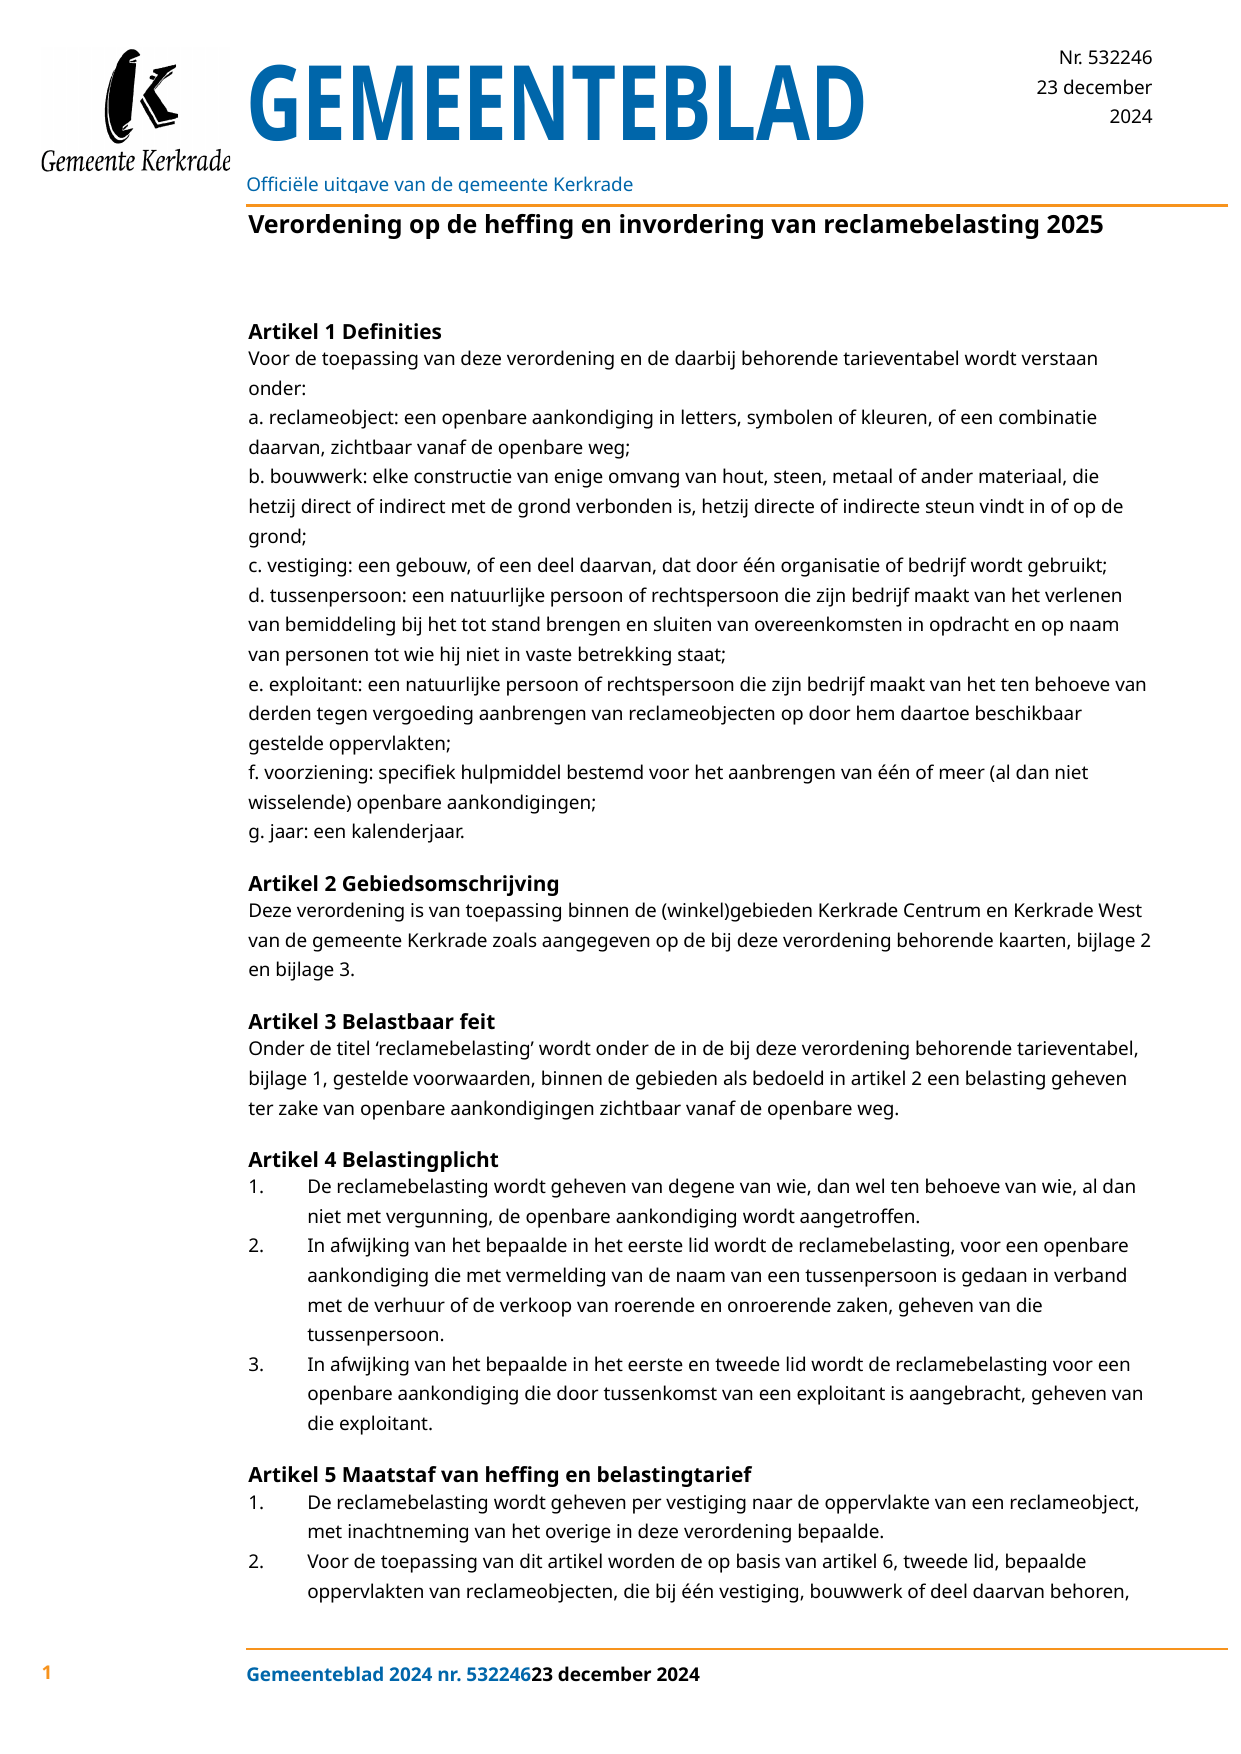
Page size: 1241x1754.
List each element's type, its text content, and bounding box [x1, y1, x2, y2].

list In afwijking van het bepaalde in het eerste lid wordt de reclamebelasting, voor een openbare aankondiging die met vermelding van de naam van een tussenpersoon is gedaan in verband met de verhuur of de verkoop van roerende en onroerende zaken, geheven van die tussenpersoon. [248, 1233, 1152, 1347]
text Artikel 2 Gebiedsomschrijving [248, 869, 1152, 897]
text g. jaar: een kalenderjaar. [248, 819, 1152, 844]
text Voor de toepassing van deze verordening en de daarbij behorende tarieventabel wordt verstaan onder: [248, 345, 1152, 401]
text Artikel 4 Belastingplicht [248, 1145, 1152, 1173]
text Onder de titel ‘reclamebelasting’ wordt onder de in de bij deze verordening behorende tarieventabel, bijlage 1, gestelde voorwaarden, binnen de gebieden als bedoeld in artikel 2 een belasting geheven ter zake van openbare aankondigingen zichtbaar vanaf de openbare weg. [248, 1036, 1152, 1120]
picture [41, 47, 231, 172]
list Voor de toepassing van dit artikel worden de op basis van artikel 6, tweede lid, bepaalde oppervlakten van reclameobjecten, die bij één vestiging, bouwwerk of deel daarvan behoren, [248, 1548, 1152, 1603]
text e. exploitant: een natuurlijke persoon of rechtspersoon die zijn bedrijf maakt van het ten behoeve van derden tegen vergoeding aanbrengen van reclameobjecten op door hem daartoe beschikbaar gestelde oppervlakten; [248, 671, 1152, 756]
list In afwijking van het bepaalde in het eerste en tweede lid wordt de reclamebelasting voor een openbare aankondiging die door tussenkomst van een exploitant is aangebracht, geheven van die exploitant. [248, 1351, 1152, 1436]
list De reclamebelasting wordt geheven per vestiging naar de oppervlakte van een reclameobject, met inachtneming van het overige in deze verordening bepaalde. [248, 1489, 1152, 1544]
text Artikel 1 Definities [248, 317, 1152, 345]
text Deze verordening is van toepassing binnen de (winkel)gebieden Kerkrade Centrum en Kerkrade West van de gemeente Kerkrade zoals aangegeven op de bij deze verordening behorende kaarten, bijlage 2 en bijlage 3. [248, 897, 1152, 982]
text b. bouwwerk: elke constructie van enige omvang van hout, steen, metaal of ander materiaal, die hetzij direct of indirect met de grond verbonden is, hetzij directe of indirecte steun vindt in of op de grond; [248, 464, 1152, 548]
text Artikel 5 Maatstaf van heffing en belastingtarief [248, 1461, 1152, 1489]
text Verordening op de heffing en invordering van reclamebelasting 2025 [248, 207, 1152, 241]
text d. tussenpersoon: een natuurlijke persoon of rechtspersoon die zijn bedrijf maakt van het verlenen van bemiddeling bij het tot stand brengen en sluiten van overeenkomsten in opdracht en op naam van personen tot wie hij niet in vaste betrekking staat; [248, 582, 1152, 667]
text c. vestiging: een gebouw, of een deel daarvan, dat door één organisatie of bedrijf wordt gebruikt; [248, 552, 1152, 578]
text Artikel 3 Belastbaar feit [248, 1007, 1152, 1036]
list De reclamebelasting wordt geheven van degene van wie, dan wel ten behoeve van wie, al dan niet met vergunning, de openbare aankondiging wordt aangetroffen. [248, 1173, 1152, 1229]
text f. voorziening: specifiek hulpmiddel bestemd voor het aanbrengen van één of meer (al dan niet wisselende) openbare aankondigingen; [248, 759, 1152, 815]
text a. reclameobject: een openbare aankondiging in letters, symbolen of kleuren, of een combinatie daarvan, zichtbaar vanaf de openbare weg; [248, 404, 1152, 460]
